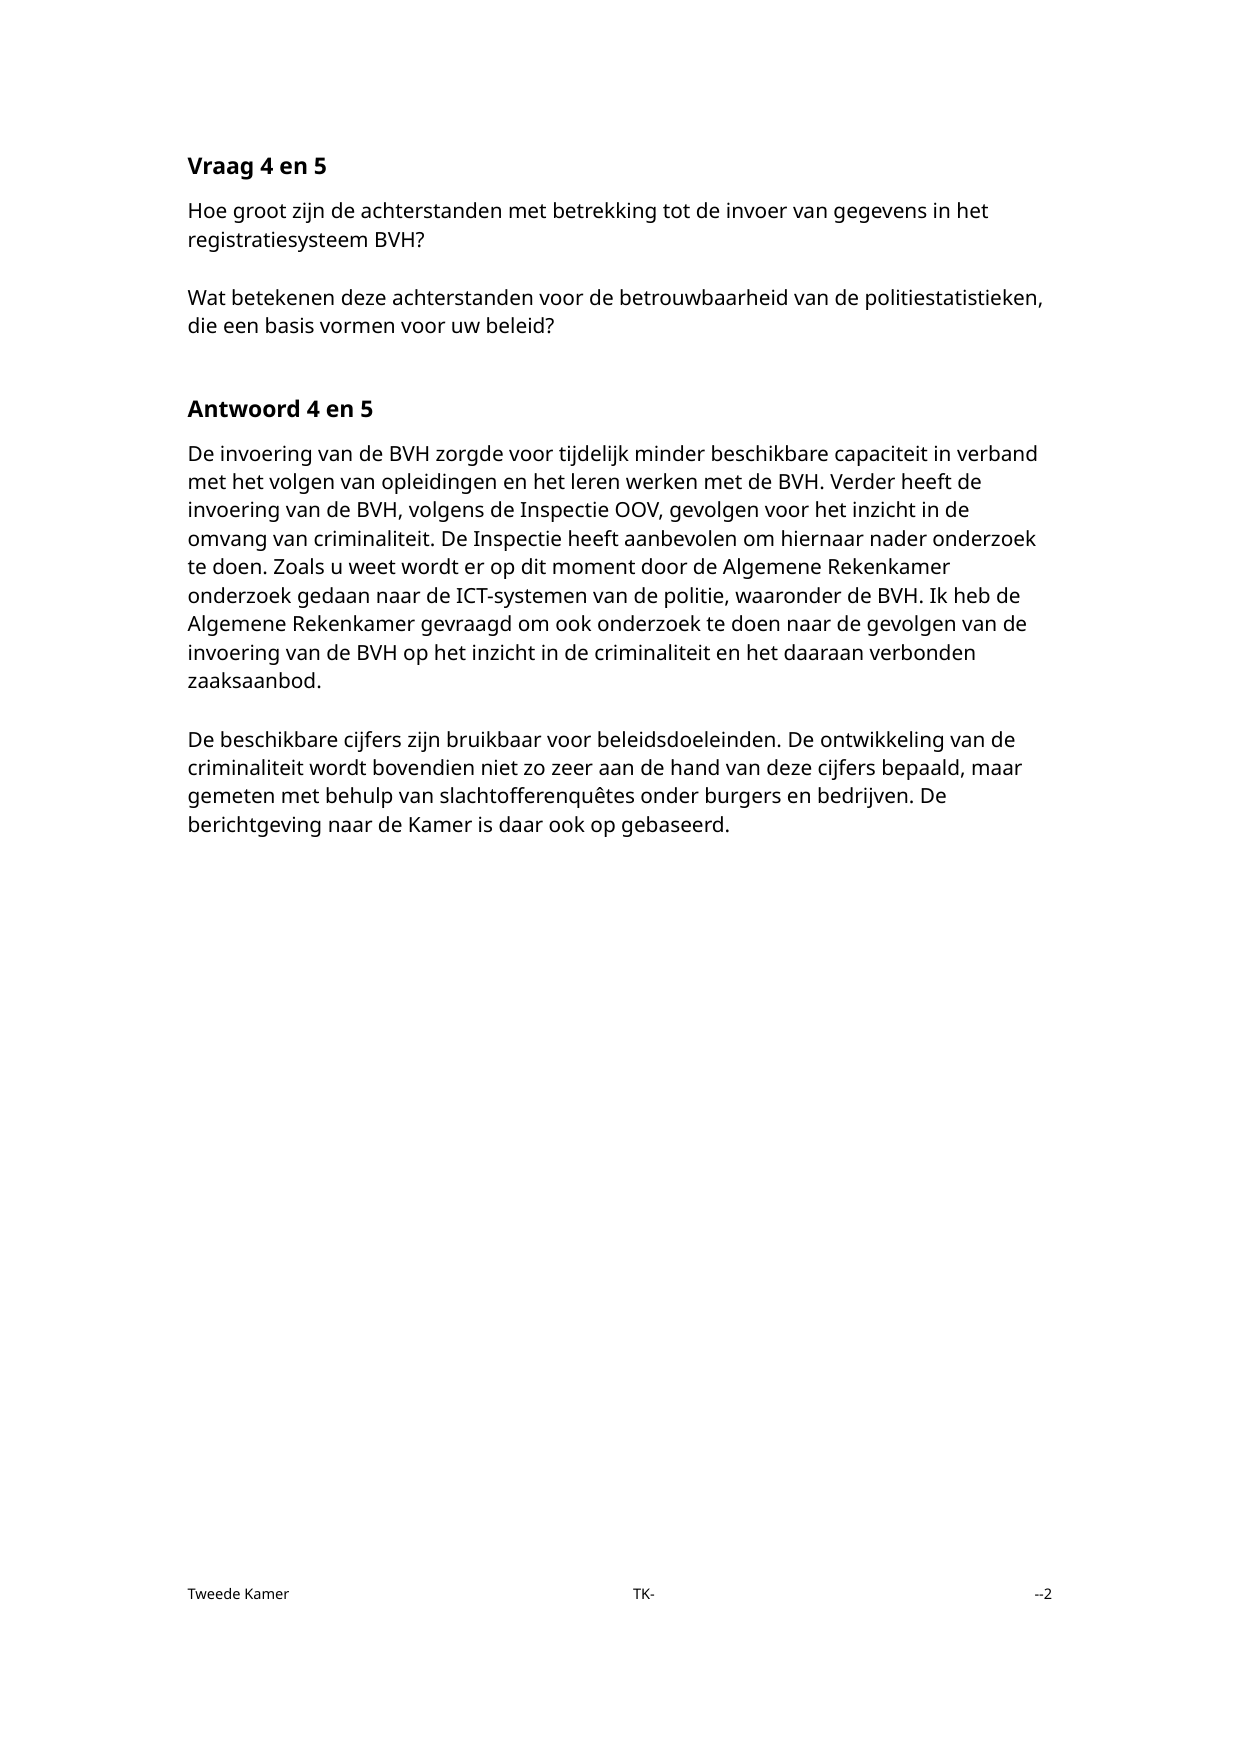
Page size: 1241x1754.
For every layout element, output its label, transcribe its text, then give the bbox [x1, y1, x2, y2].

subtitle Antwoord 4 en 5 [187, 392, 1053, 424]
text De invoering van de BVH zorgde voor tijdelijk minder beschikbare capaciteit in verband met het volgen van opleidingen en het leren werken met de BVH. Verder heeft de invoering van de BVH, volgens de Inspectie OOV, gevolgen voor het inzicht in de omvang van criminaliteit. De Inspectie heeft aanbevolen om hiernaar nader onderzoek te doen. Zoals u weet wordt er op dit moment door de Algemene Rekenkamer onderzoek gedaan naar de ICT-systemen van de politie, waaronder de BVH. Ik heb de Algemene Rekenkamer gevraagd om ook onderzoek te doen naar de gevolgen van de invoering van de BVH op het inzicht in de criminaliteit en het daaraan verbonden zaaksaanbod. [187, 439, 1053, 695]
text Wat betekenen deze achterstanden voor de betrouwbaarheid van de politiestatistieken, die een basis vormen voor uw beleid? [187, 283, 1053, 340]
subtitle Vraag 4 en 5 [187, 150, 1053, 181]
text De beschikbare cijfers zijn bruikbaar voor beleidsdoeleinden. De ontwikkeling van de criminaliteit wordt bovendien niet zo zeer aan de hand van deze cijfers bepaald, maar gemeten met behulp van slachtofferenquêtes onder burgers en bedrijven. De berichtgeving naar de Kamer is daar ook op gebaseerd. [187, 725, 1053, 838]
text Hoe groot zijn de achterstanden met betrekking tot de invoer van gegevens in het registratiesysteem BVH? [187, 196, 1053, 253]
